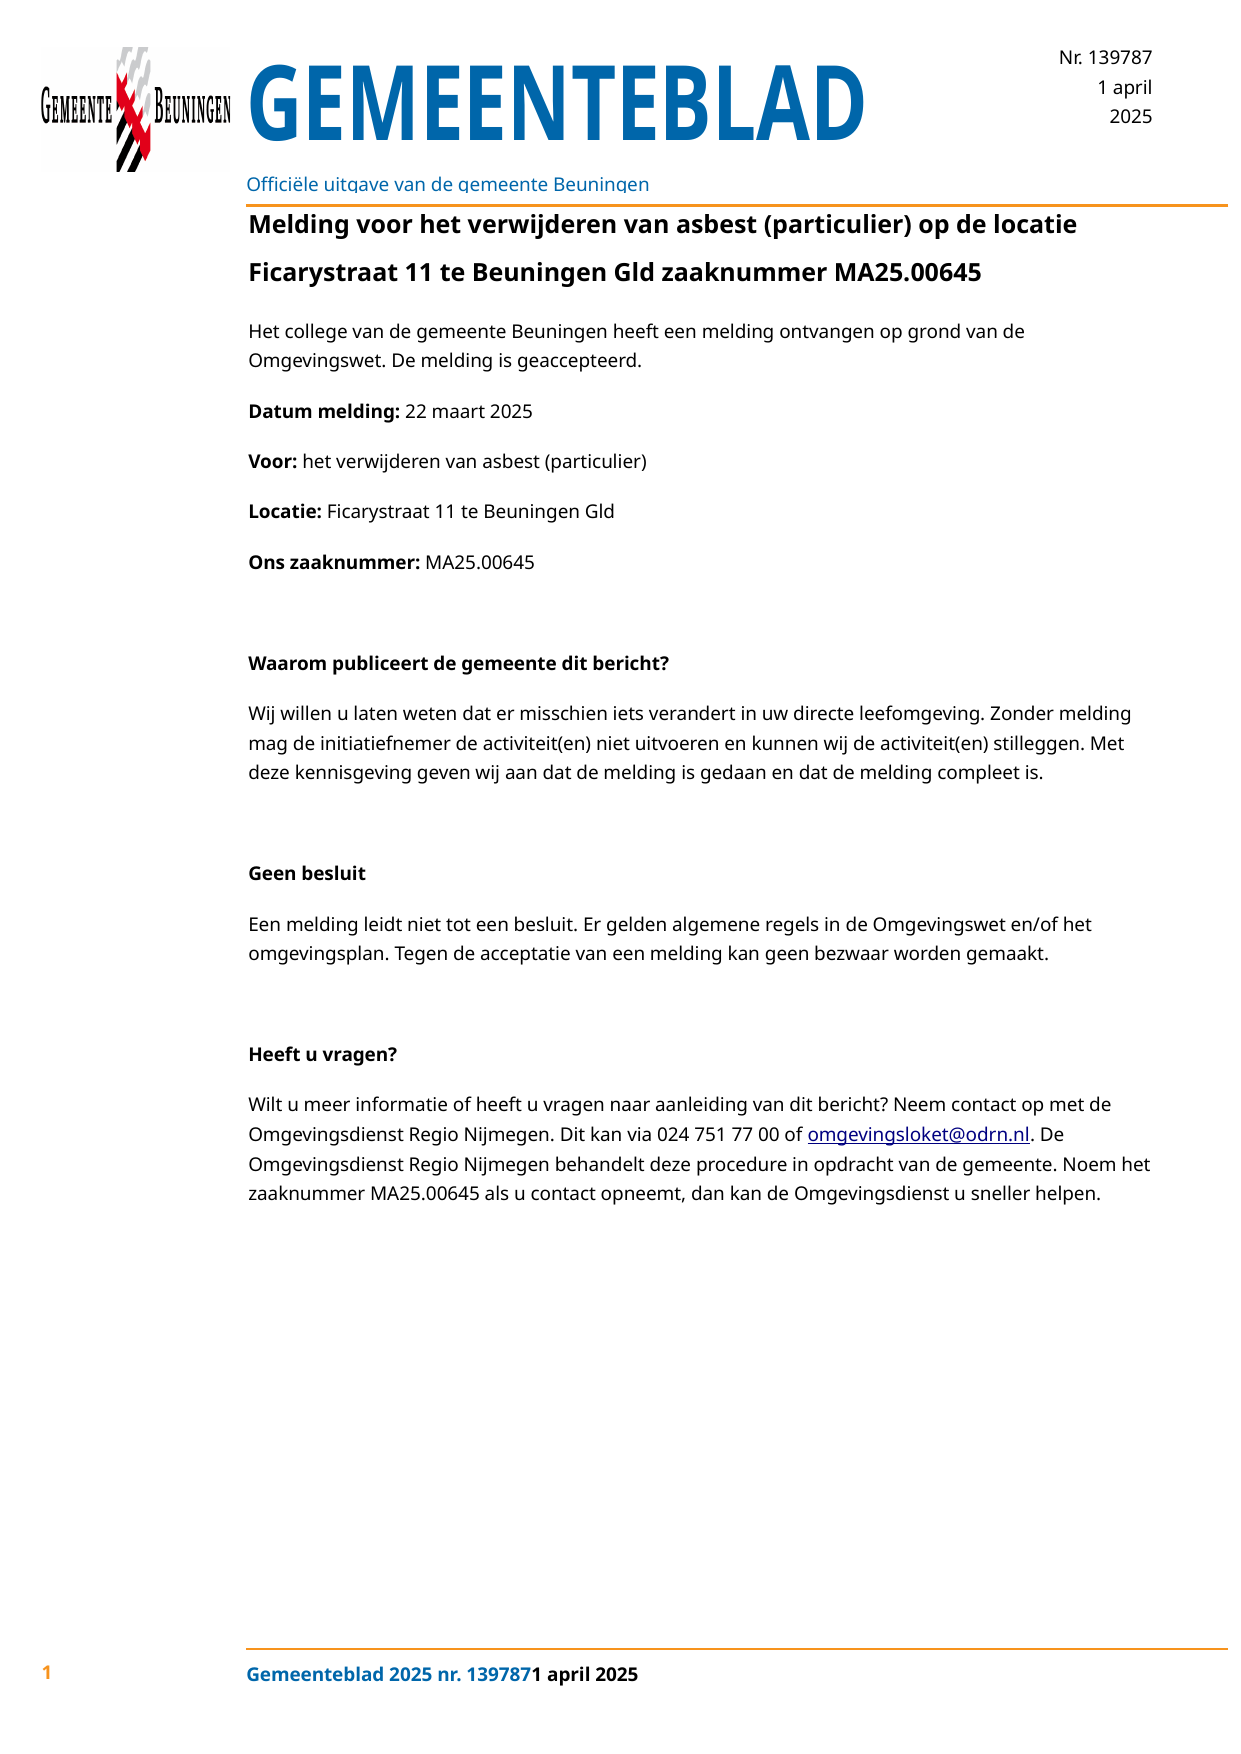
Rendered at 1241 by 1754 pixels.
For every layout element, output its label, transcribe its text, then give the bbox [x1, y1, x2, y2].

text Melding voor het verwijderen van asbest (particulier) op de locatie Ficarystraat 11 te Beuningen Gld zaaknummer MA25.00645 [248, 207, 1152, 288]
text Wij willen u laten weten dat er misschien iets verandert in uw directe leefomgeving. Zonder melding mag de initiatiefnemer de activiteit(en) niet uitvoeren en kunnen wij de activiteit(en) stilleggen. Met deze kennisgeving geven wij aan dat de melding is gedaan en dat de melding compleet is. [248, 700, 1152, 785]
picture [41, 47, 231, 172]
text Voor: het verwijderen van asbest (particulier) [248, 448, 1152, 474]
text Waarom publiceert de gemeente dit bericht? [248, 650, 1152, 676]
text Het college van de gemeente Beuningen heeft een melding ontvangen op grond van de Omgevingswet. De melding is geaccepteerd. [248, 318, 1152, 373]
text Datum melding: 22 maart 2025 [248, 398, 1152, 424]
text Geen besluit [248, 860, 1152, 886]
text Ons zaaknummer: MA25.00645 [248, 549, 1152, 575]
text Locatie: Ficarystraat 11 te Beuningen Gld [248, 499, 1152, 524]
text Heeft u vragen? [248, 1041, 1152, 1067]
text Wilt u meer informatie of heeft u vragen naar aanleiding van dit bericht? Neem contact op met de Omgevingsdienst Regio Nijmegen. Dit kan via 024 751 77 00 of omgevingsloket@odrn.nl. De Omgevingsdienst Regio Nijmegen behandelt deze procedure in opdracht van de gemeente. Noem het zaaknummer MA25.00645 als u contact opneemt, dan kan de Omgevingsdienst u sneller helpen. [248, 1092, 1152, 1206]
text Een melding leidt niet tot een besluit. Er gelden algemene regels in de Omgevingswet en/of het omgevingsplan. Tegen de acceptatie van een melding kan geen bezwaar worden gemaakt. [248, 911, 1152, 966]
